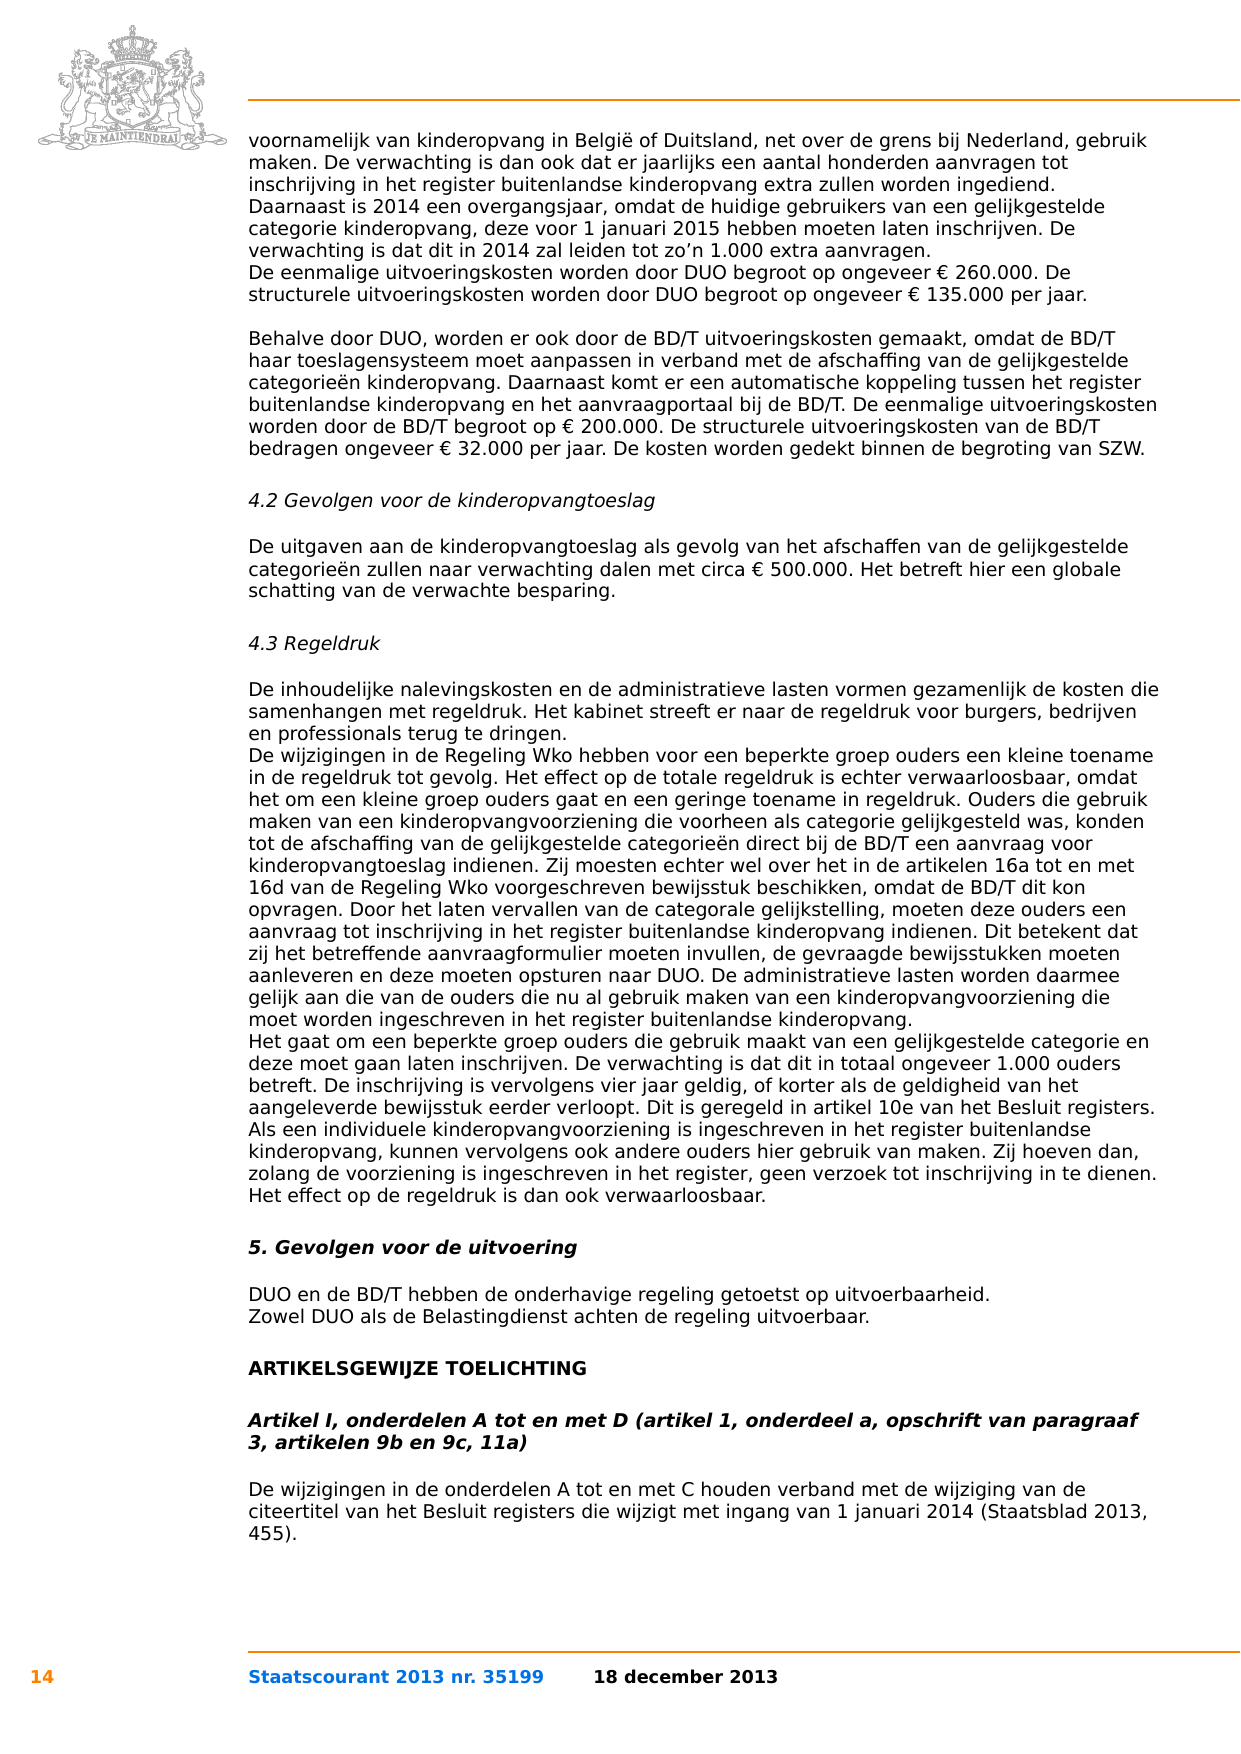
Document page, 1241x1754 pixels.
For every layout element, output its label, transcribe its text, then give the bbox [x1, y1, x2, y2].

subtitle ARTIKELSGEWIJZE TOELICHTING [248, 1358, 1163, 1380]
subtitle 4.2 Gevolgen voor de kinderopvangtoeslag [248, 489, 1163, 511]
text De inhoudelijke nalevingskosten en de administratieve lasten vormen gezamenlijk de kosten die samenhangen met regeldruk. Het kabinet streeft er naar de regeldruk voor burgers, bedrijven en professionals terug te dringen. [248, 679, 1163, 745]
subtitle 4.3 Regeldruk [248, 632, 1163, 654]
text Het gaat om een beperkte groep ouders die gebruik maakt van een gelijkgestelde categorie en deze moet gaan laten inschrijven. De verwachting is dat dit in totaal ongeveer 1.000 ouders betreft. De inschrijving is vervolgens vier jaar geldig, of korter als de geldigheid van het aangeleverde bewijsstuk eerder verloopt. Dit is geregeld in artikel 10e van het Besluit registers. Als een individuele kinderopvangvoorziening is ingeschreven in het register buitenlandse kinderopvang, kunnen vervolgens ook andere ouders hier gebruik van maken. Zij hoeven dan, zolang de voorziening is ingeschreven in het register, geen verzoek tot inschrijving in te dienen. Het effect op de regeldruk is dan ook verwaarloosbaar. [248, 1031, 1163, 1207]
text voornamelijk van kinderopvang in België of Duitsland, net over de grens bij Nederland, gebruik maken. De verwachting is dan ook dat er jaarlijks een aantal honderden aanvragen tot inschrijving in het register buitenlandse kinderopvang extra zullen worden ingediend. [248, 130, 1163, 196]
text Behalve door DUO, worden er ook door de BD/T uitvoeringskosten gemaakt, omdat de BD/T haar toeslagensysteem moet aanpassen in verband met de afschaffing van de gelijkgestelde categorieën kinderopvang. Daarnaast komt er een automatische koppeling tussen het register buitenlandse kinderopvang en het aanvraagportaal bij de BD/T. De eenmalige uitvoeringskosten worden door de BD/T begroot op € 200.000. De structurele uitvoeringskosten van de BD/T bedragen ongeveer € 32.000 per jaar. De kosten worden gedekt binnen de begroting van SZW. [248, 328, 1163, 459]
text De wijzigingen in de Regeling Wko hebben voor een beperkte groep ouders een kleine toename in de regeldruk tot gevolg. Het effect op de totale regeldruk is echter verwaarloosbaar, omdat het om een kleine groep ouders gaat en een geringe toename in regeldruk. Ouders die gebruik maken van een kinderopvangvoorziening die voorheen als categorie gelijkgesteld was, konden tot de afschaffing van de gelijkgestelde categorieën direct bij de BD/T een aanvraag voor kinderopvangtoeslag indienen. Zij moesten echter wel over het in de artikelen 16a tot en met 16d van de Regeling Wko voorgeschreven bewijsstuk beschikken, omdat de BD/T dit kon opvragen. Door het laten vervallen van de categorale gelijkstelling, moeten deze ouders een aanvraag tot inschrijving in het register buitenlandse kinderopvang indienen. Dit betekent dat zij het betreffende aanvraagformulier moeten invullen, de gevraagde bewijsstukken moeten aanleveren en deze moeten opsturen naar DUO. De administratieve lasten worden daarmee gelijk aan die van de ouders die nu al gebruik maken van een kinderopvangvoorziening die moet worden ingeschreven in het register buitenlandse kinderopvang. [248, 745, 1163, 1031]
text De uitgaven aan de kinderopvangtoeslag als gevolg van het afschaffen van de gelijkgestelde categorieën zullen naar verwachting dalen met circa € 500.000. Het betreft hier een globale schatting van de verwachte besparing. [248, 536, 1163, 602]
text Zowel DUO als de Belastingdienst achten de regeling uitvoerbaar. [248, 1306, 1163, 1328]
picture [38, 25, 227, 150]
text Daarnaast is 2014 een overgangsjaar, omdat de huidige gebruikers van een gelijkgestelde categorie kinderopvang, deze voor 1 januari 2015 hebben moeten laten inschrijven. De verwachting is dat dit in 2014 zal leiden tot zo’n 1.000 extra aanvragen. [248, 196, 1163, 262]
text De wijzigingen in de onderdelen A tot en met C houden verband met de wijziging van de citeertitel van het Besluit registers die wijzigt met ingang van 1 januari 2014 (Staatsblad 2013, 455). [248, 1479, 1163, 1545]
subtitle 5. Gevolgen voor de uitvoering [248, 1237, 1163, 1259]
subtitle Artikel I, onderdelen A tot en met D (artikel 1, onderdeel a, opschrift van paragraaf 3, artikelen 9b en 9c, 11a) [248, 1410, 1163, 1454]
text DUO en de BD/T hebben de onderhavige regeling getoetst op uitvoerbaarheid. [248, 1284, 1163, 1306]
text De eenmalige uitvoeringskosten worden door DUO begroot op ongeveer € 260.000. De structurele uitvoeringskosten worden door DUO begroot op ongeveer € 135.000 per jaar. [248, 262, 1163, 306]
